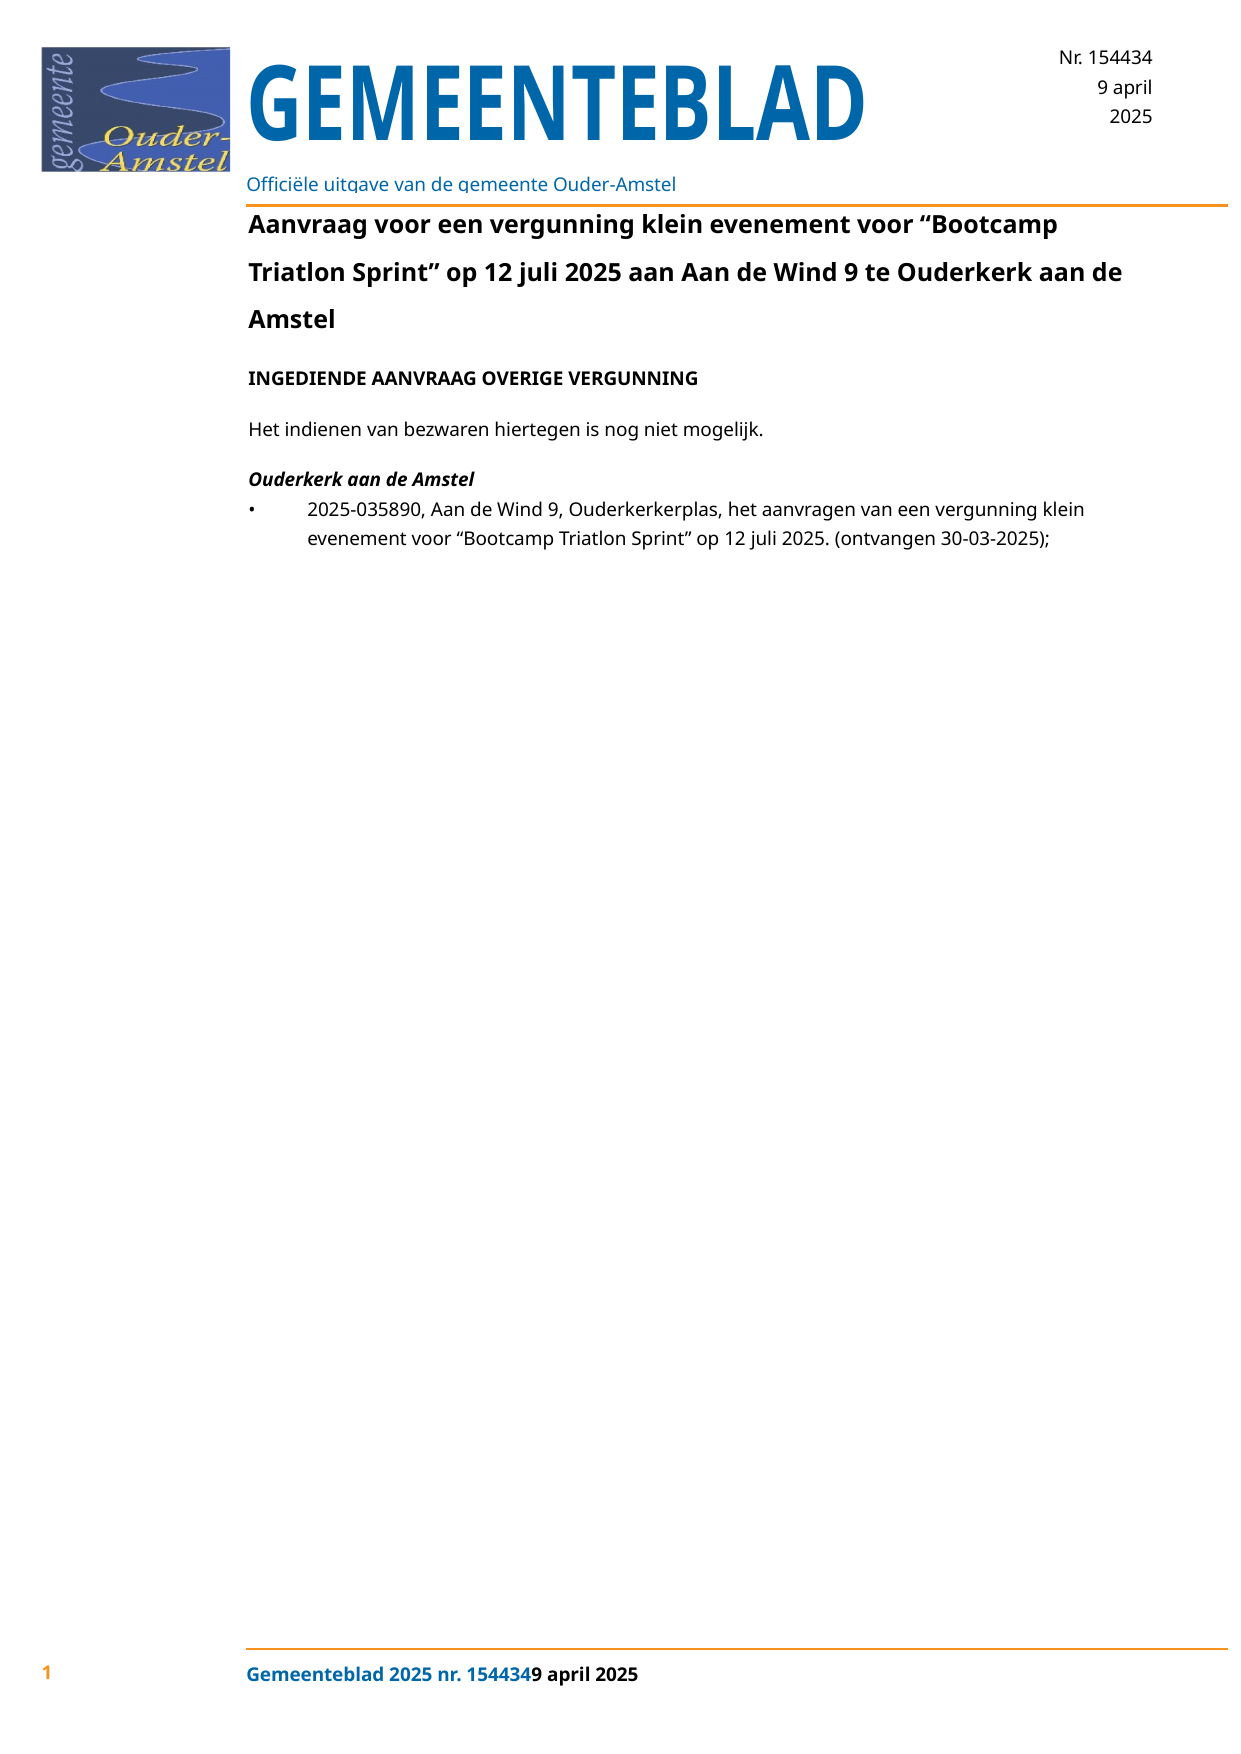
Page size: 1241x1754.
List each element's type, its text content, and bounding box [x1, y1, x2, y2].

text INGEDIENDE AANVRAAG OVERIGE VERGUNNING [248, 366, 1152, 391]
picture [41, 47, 231, 172]
list 2025-035890, Aan de Wind 9, Ouderkerkerplas, het aanvragen van een vergunning klein evenement voor “Bootcamp Triatlon Sprint” op 12 juli 2025. (ontvangen 30-03-2025); [248, 496, 1152, 551]
text Aanvraag voor een vergunning klein evenement voor “Bootcamp Triatlon Sprint” op 12 juli 2025 aan Aan de Wind 9 te Ouderkerk aan de Amstel [248, 207, 1152, 336]
text Ouderkerk aan de Amstel [248, 466, 1152, 492]
text Het indienen van bezwaren hiertegen is nog niet mogelijk. [248, 416, 1152, 442]
